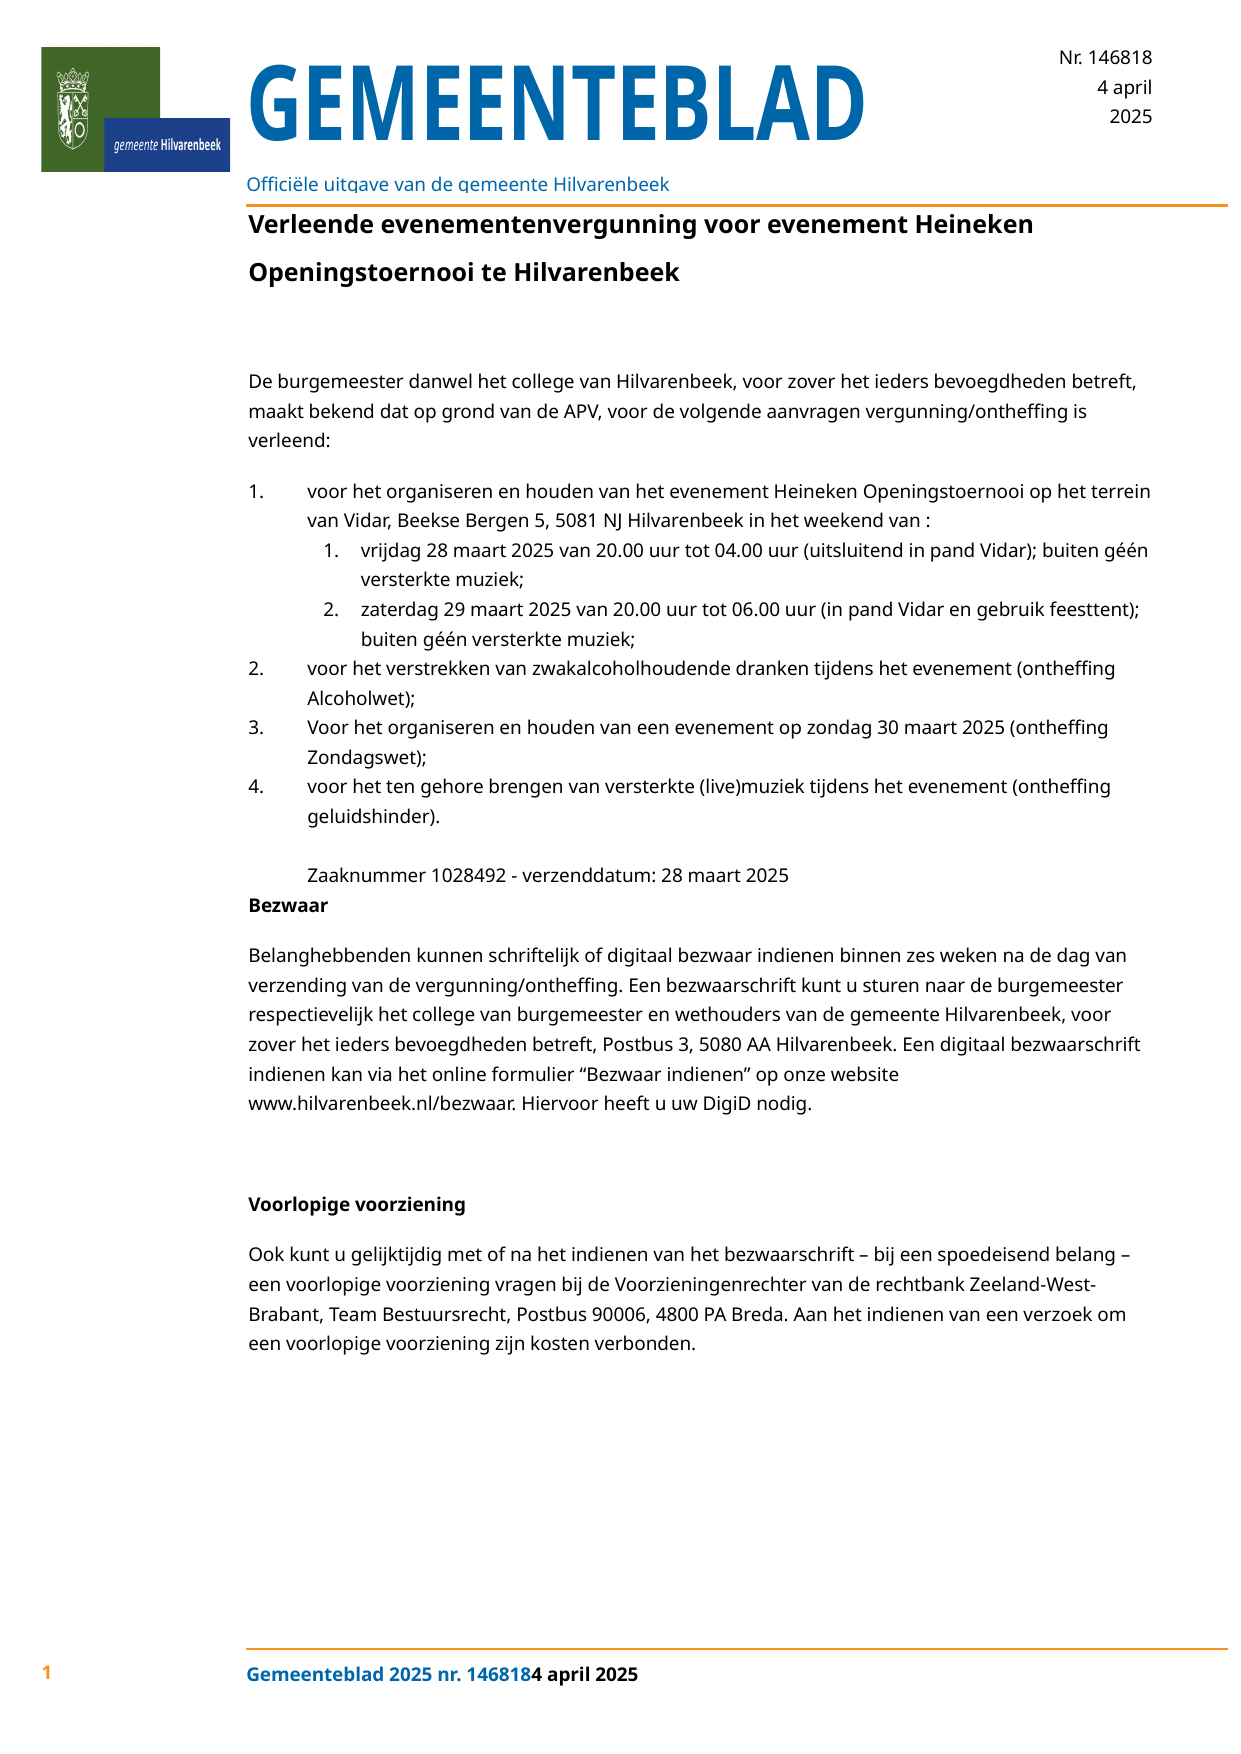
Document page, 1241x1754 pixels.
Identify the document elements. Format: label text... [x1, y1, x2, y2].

list voor het verstrekken van zwakalcoholhoudende dranken tijdens het evenement (ontheffing Alcoholwet); [248, 655, 1152, 711]
list vrijdag 28 maart 2025 van 20.00 uur tot 04.00 uur (uitsluitend in pand Vidar); buiten géén versterkte muziek; [323, 537, 1152, 592]
text Belanghebbenden kunnen schriftelijk of digitaal bezwaar indienen binnen zes weken na de dag van verzending van de vergunning/ontheffing. Een bezwaarschrift kunt u sturen naar de burgemeester respectievelijk het college van burgemeester en wethouders van de gemeente Hilvarenbeek, voor zover het ieders bevoegdheden betreft, Postbus 3, 5080 AA Hilvarenbeek. Een digitaal bezwaarschrift indienen kan via het online formulier “Bezwaar indienen” op onze website www.hilvarenbeek.nl/bezwaar. Hiervoor heeft u uw DigiD nodig. [248, 942, 1152, 1116]
list zaterdag 29 maart 2025 van 20.00 uur tot 06.00 uur (in pand Vidar en gebruik feesttent); buiten géén versterkte muziek; [323, 596, 1152, 652]
list Zaaknummer 1028492 - verzenddatum: 28 maart 2025 [248, 862, 1152, 888]
text Verleende evenementenvergunning voor evenement Heineken Openingstoernooi te Hilvarenbeek [248, 207, 1152, 288]
text Ook kunt u gelijktijdig met of na het indienen van het bezwaarschrift – bij een spoedeisend belang – een voorlopige voorziening vragen bij de Voorzieningenrechter van de rechtbank Zeeland-West-Brabant, Team Bestuursrecht, Postbus 90006, 4800 PA Breda. Aan het indienen van een verzoek om een voorlopige voorziening zijn kosten verbonden. [248, 1242, 1152, 1356]
text Bezwaar [248, 892, 1152, 918]
list voor het organiseren en houden van het evenement Heineken Openingstoernooi op het terrein van Vidar, Beekse Bergen 5, 5081 NJ Hilvarenbeek in het weekend van : [248, 478, 1152, 533]
picture [41, 47, 231, 172]
text De burgemeester danwel het college van Hilvarenbeek, voor zover het ieders bevoegdheden betreft, maakt bekend dat op grond van de APV, voor de volgende aanvragen vergunning/ontheffing is verleend: [248, 368, 1152, 453]
list voor het ten gehore brengen van versterkte (live)muziek tijdens het evenement (ontheffing geluidshinder). [248, 774, 1152, 829]
list Voor het organiseren en houden van een evenement op zondag 30 maart 2025 (ontheffing Zondagswet); [248, 714, 1152, 770]
text Voorlopige voorziening [248, 1191, 1152, 1217]
